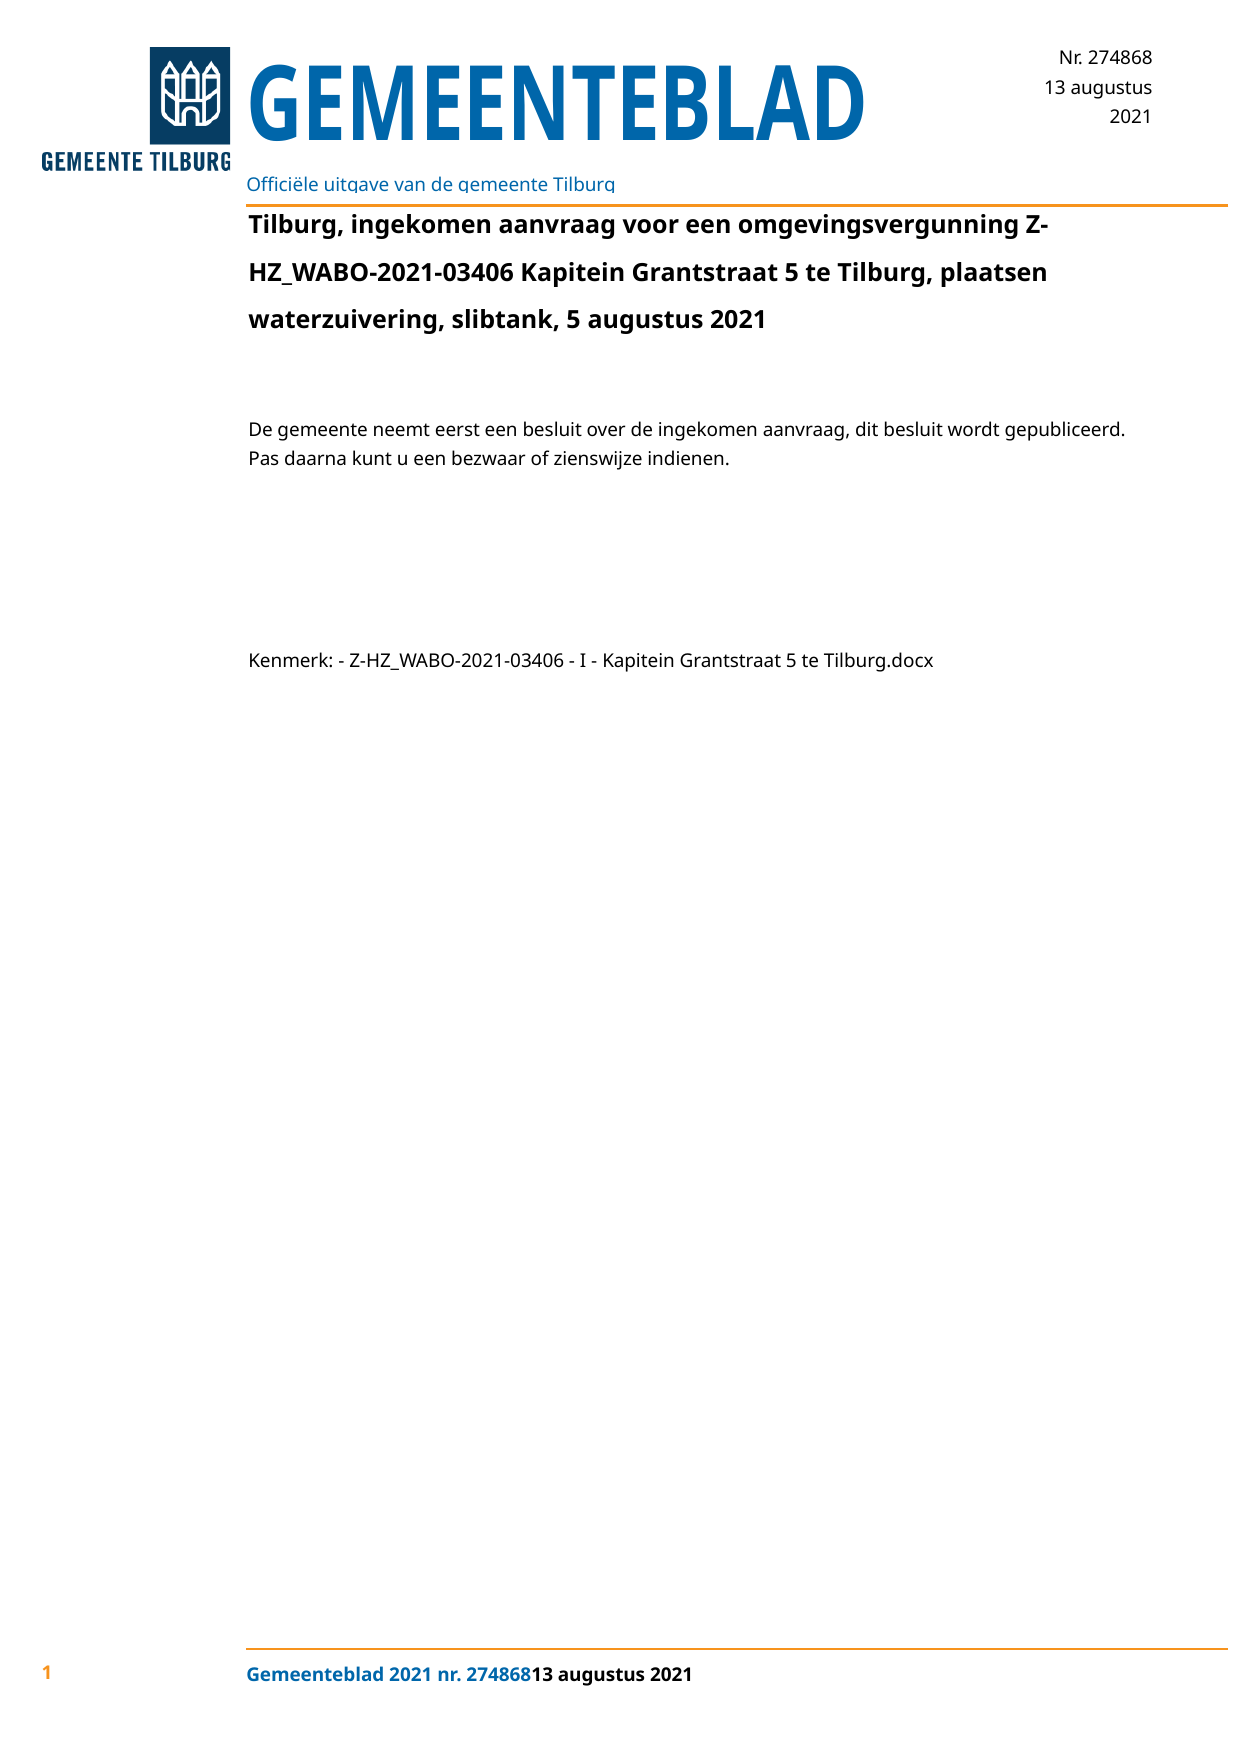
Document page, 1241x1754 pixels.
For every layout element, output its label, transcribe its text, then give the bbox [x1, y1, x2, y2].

text De gemeente neemt eerst een besluit over de ingekomen aanvraag, dit besluit wordt gepubliceerd. Pas daarna kunt u een bezwaar of zienswijze indienen. [248, 416, 1152, 471]
picture [41, 47, 231, 172]
text Kenmerk: - Z-HZ_WABO-2021-03406 - I - Kapitein Grantstraat 5 te Tilburg.docx [248, 647, 1152, 673]
text Tilburg, ingekomen aanvraag voor een omgevingsvergunning Z-HZ_WABO-2021-03406 Kapitein Grantstraat 5 te Tilburg, plaatsen waterzuivering, slibtank, 5 augustus 2021 [248, 207, 1152, 336]
